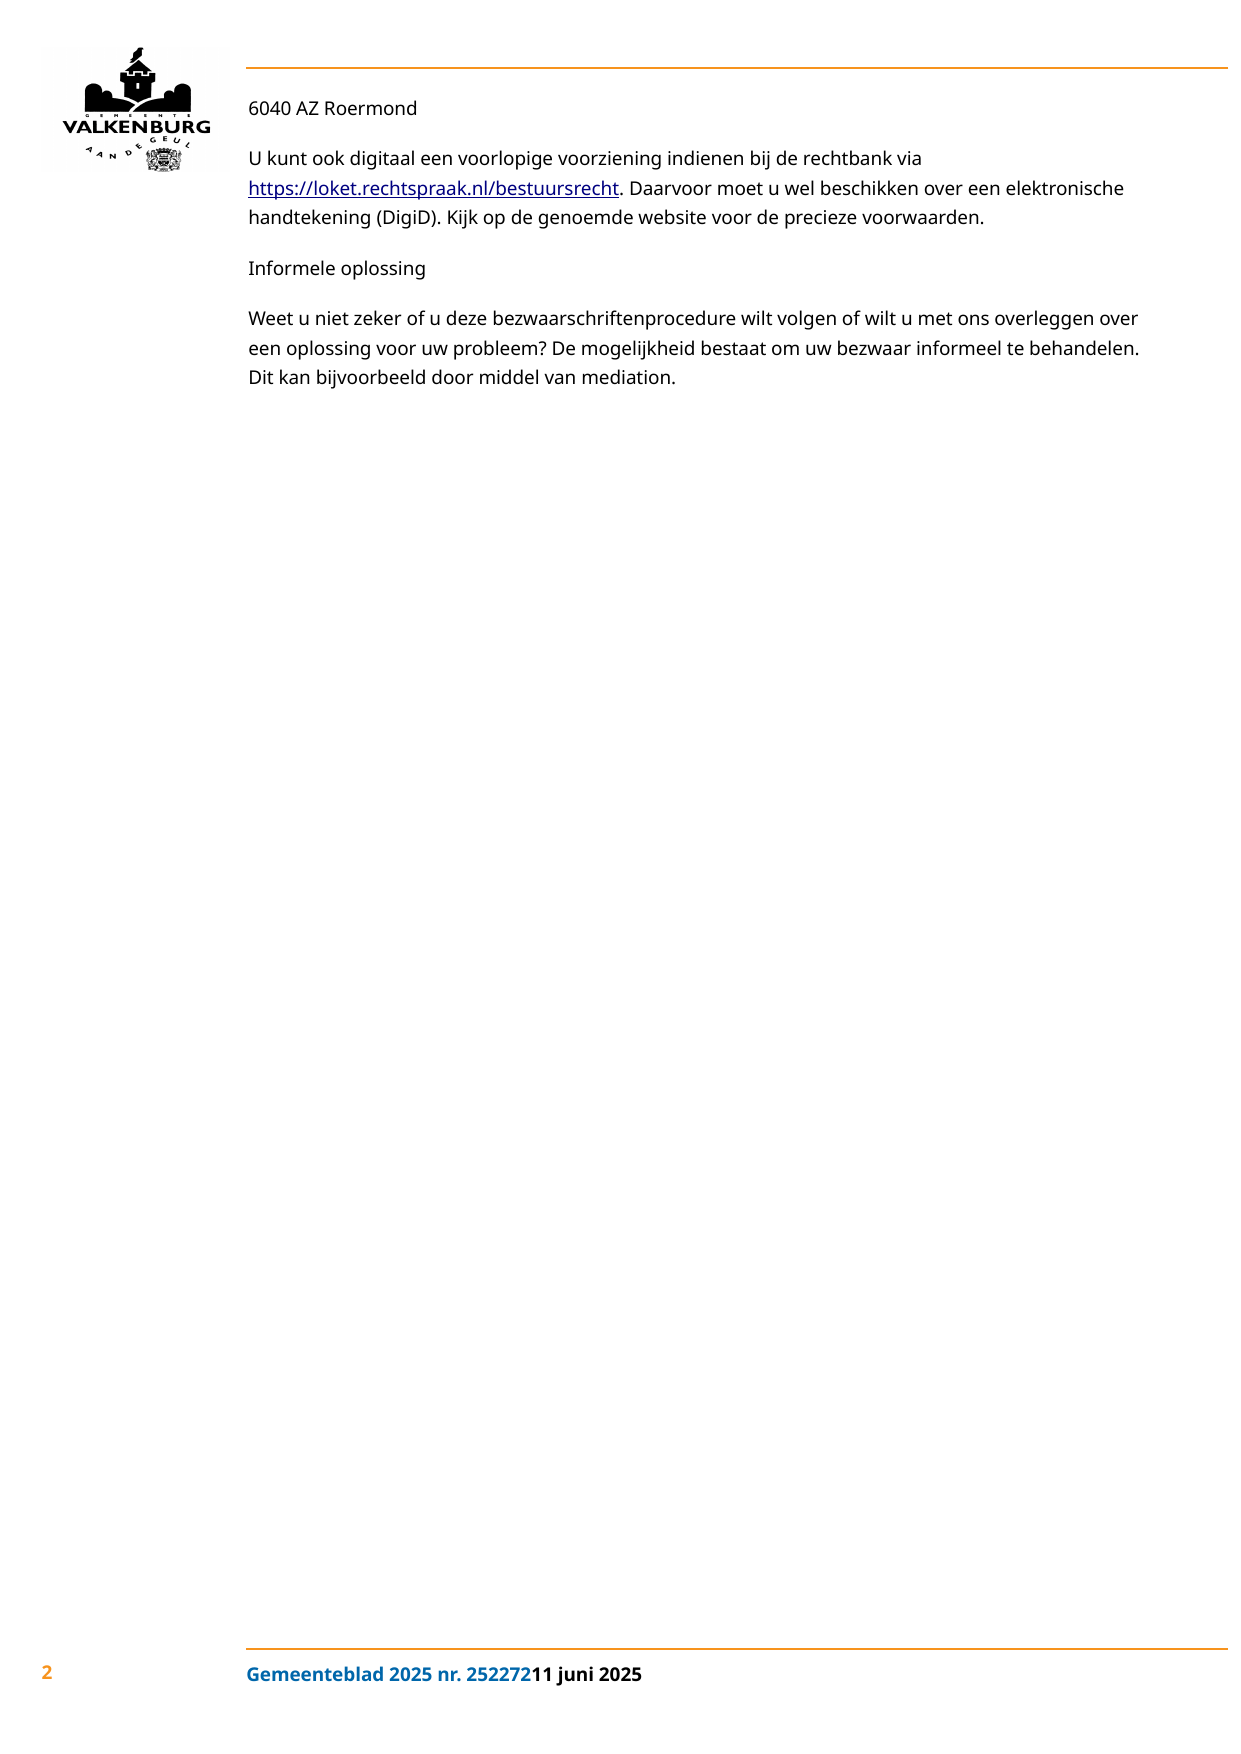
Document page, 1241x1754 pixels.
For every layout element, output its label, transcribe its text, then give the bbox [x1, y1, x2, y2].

text Informele oplossing [248, 255, 1152, 281]
text U kunt ook digitaal een voorlopige voorziening indienen bij de rechtbank via https://loket.rechtspraak.nl/bestuursrecht. Daarvoor moet u wel beschikken over een elektronische handtekening (DigiD). Kijk op de genoemde website voor de precieze voorwaarden. [248, 145, 1152, 230]
text Weet u niet zeker of u deze bezwaarschriftenprocedure wilt volgen of wilt u met ons overleggen over een oplossing voor uw probleem? De mogelijkheid bestaat om uw bezwaar informeel te behandelen. Dit kan bijvoorbeeld door middel van mediation. [248, 305, 1152, 390]
picture [41, 47, 231, 172]
text 6040 AZ Roermond [248, 95, 1152, 121]
